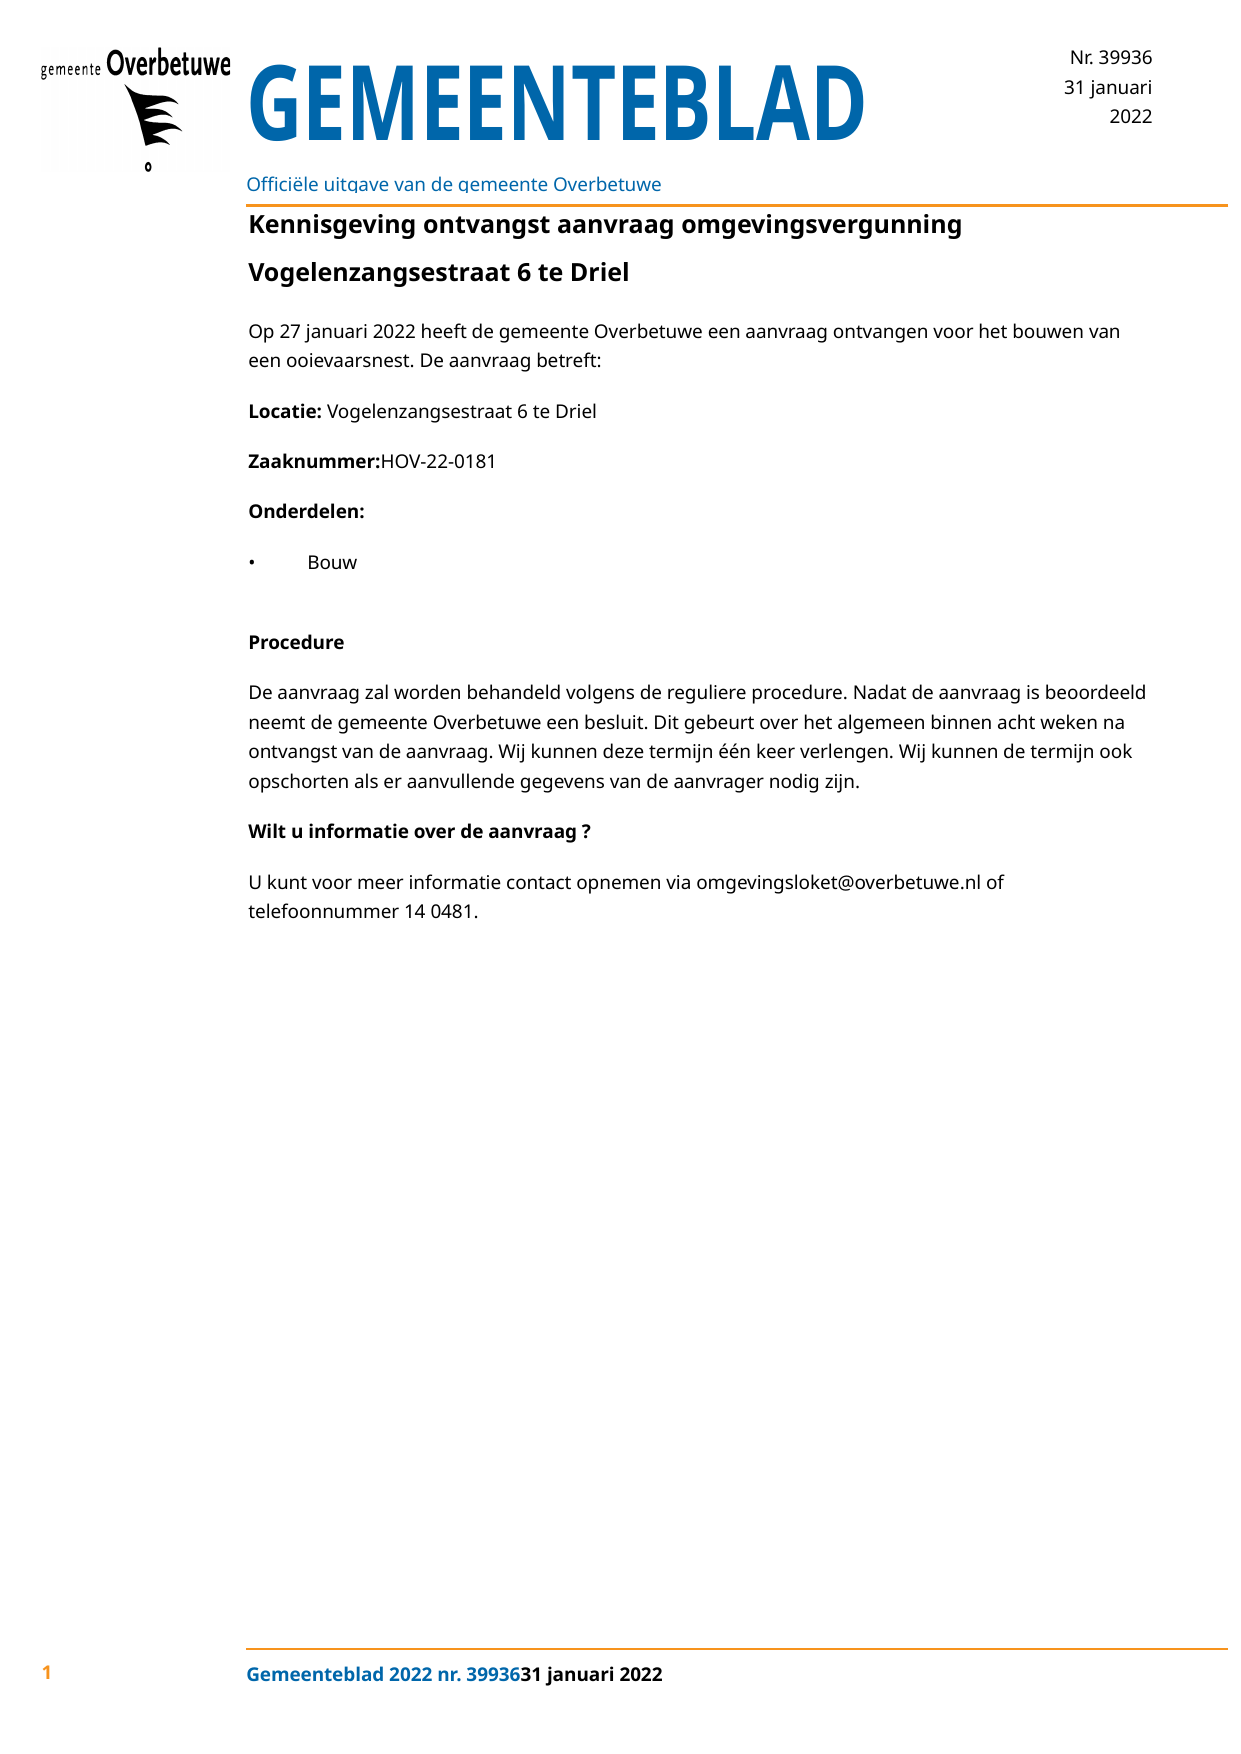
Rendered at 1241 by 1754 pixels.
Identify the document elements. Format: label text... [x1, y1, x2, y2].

text Procedure [248, 629, 1152, 655]
text Zaaknummer:HOV-22-0181 [248, 448, 1152, 474]
text U kunt voor meer informatie contact opnemen via omgevingsloket@overbetuwe.nl of telefoonnummer 14 0481. [248, 869, 1152, 924]
text Locatie: Vogelenzangsestraat 6 te Driel [248, 398, 1152, 424]
text Wilt u informatie over de aanvraag ? [248, 819, 1152, 844]
picture [41, 47, 231, 172]
text Onderdelen: [248, 499, 1152, 524]
text Kennisgeving ontvangst aanvraag omgevingsvergunning Vogelenzangsestraat 6 te Driel [248, 207, 1152, 288]
text De aanvraag zal worden behandeld volgens de reguliere procedure. Nadat de aanvraag is beoordeeld neemt de gemeente Overbetuwe een besluit. Dit gebeurt over het algemeen binnen acht weken na ontvangst van de aanvraag. Wij kunnen deze termijn één keer verlengen. Wij kunnen de termijn ook opschorten als er aanvullende gegevens van de aanvrager nodig zijn. [248, 679, 1152, 794]
list Bouw [248, 549, 1152, 575]
text Op 27 januari 2022 heeft de gemeente Overbetuwe een aanvraag ontvangen voor het bouwen van een ooievaarsnest. De aanvraag betreft: [248, 318, 1152, 373]
